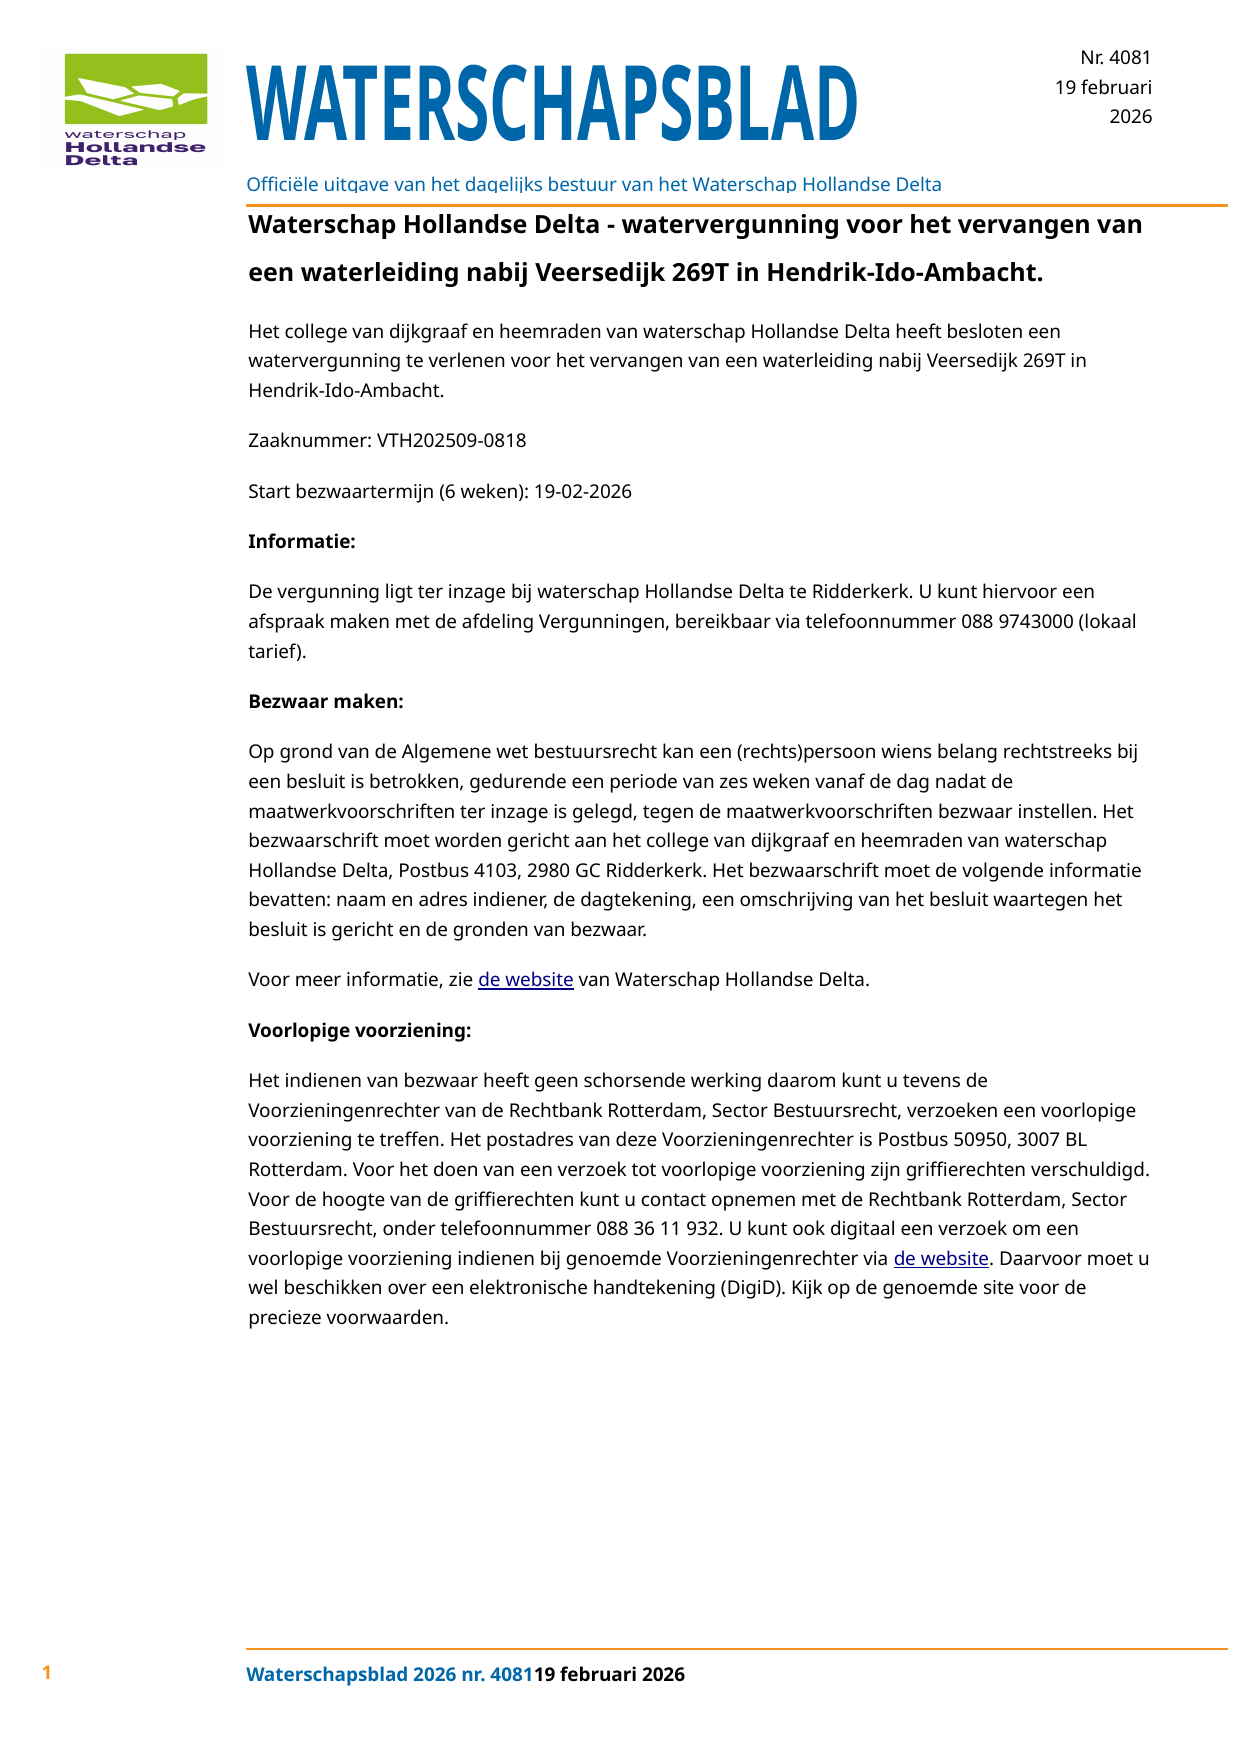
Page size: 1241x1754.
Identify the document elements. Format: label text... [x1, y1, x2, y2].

text Start bezwaartermijn (6 weken): 19-02-2026 [248, 478, 1152, 504]
text Informatie: [248, 528, 1152, 554]
text De vergunning ligt ter inzage bij waterschap Hollandse Delta te Ridderkerk. U kunt hiervoor een afspraak maken met de afdeling Vergunningen, bereikbaar via telefoonnummer 088 9743000 (lokaal tarief). [248, 579, 1152, 664]
text Zaaknummer: VTH202509-0818 [248, 427, 1152, 453]
text Voor meer informatie, zie de website van Waterschap Hollandse Delta. [248, 967, 1152, 992]
text Het indienen van bezwaar heeft geen schorsende werking daarom kunt u tevens de Voorzieningenrechter van de Rechtbank Rotterdam, Sector Bestuursrecht, verzoeken een voorlopige voorziening te treffen. Het postadres van deze Voorzieningenrechter is Postbus 50950, 3007 BL Rotterdam. Voor het doen van een verzoek tot voorlopige voorziening zijn griffierechten verschuldigd. Voor de hoogte van de griffierechten kunt u contact opnemen met de Rechtbank Rotterdam, Sector Bestuursrecht, onder telefoonnummer 088 36 11 932. U kunt ook digitaal een verzoek om een voorlopige voorziening indienen bij genoemde Voorzieningenrechter via de website. Daarvoor moet u wel beschikken over een elektronische handtekening (DigiD). Kijk op de genoemde site voor de precieze voorwaarden. [248, 1067, 1152, 1330]
text Bezwaar maken: [248, 688, 1152, 714]
text Op grond van de Algemene wet bestuursrecht kan een (rechts)persoon wiens belang rechtstreeks bij een besluit is betrokken, gedurende een periode van zes weken vanaf de dag nadat de maatwerkvoorschriften ter inzage is gelegd, tegen de maatwerkvoorschriften bezwaar instellen. Het bezwaarschrift moet worden gericht aan het college van dijkgraaf en heemraden van waterschap Hollandse Delta, Postbus 4103, 2980 GC Ridderkerk. Het bezwaarschrift moet de volgende informatie bevatten: naam en adres indiener, de dagtekening, een omschrijving van het besluit waartegen het besluit is gericht en de gronden van bezwaar. [248, 739, 1152, 942]
text Voorlopige voorziening: [248, 1017, 1152, 1043]
text Het college van dijkgraaf en heemraden van waterschap Hollandse Delta heeft besloten een watervergunning te verlenen voor het vervangen van een waterleiding nabij Veersedijk 269T in Hendrik-Ido-Ambacht. [248, 318, 1152, 403]
text Waterschap Hollandse Delta - watervergunning voor het vervangen van een waterleiding nabij Veersedijk 269T in Hendrik-Ido-Ambacht. [248, 207, 1152, 288]
picture [41, 47, 231, 172]
